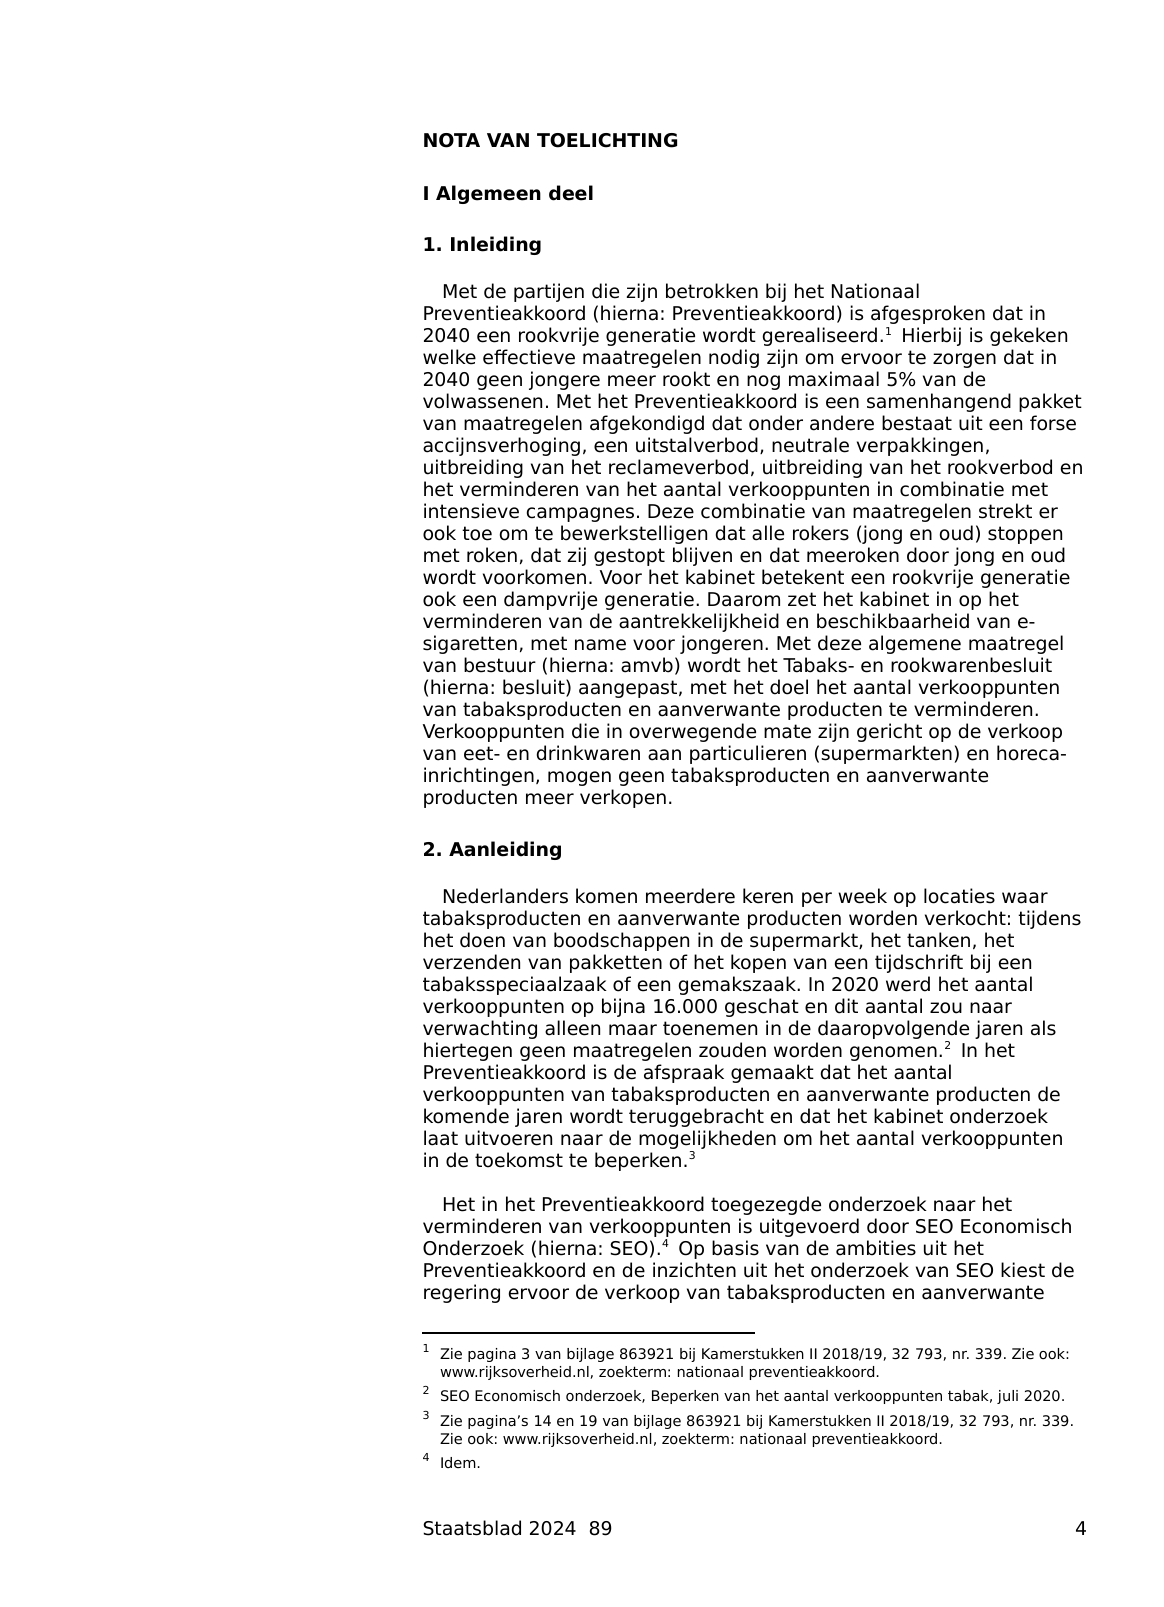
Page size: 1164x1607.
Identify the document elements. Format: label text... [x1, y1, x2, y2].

subtitle NOTA VAN TOELICHTING [422, 130, 1087, 152]
text Idem. [422, 1451, 1087, 1473]
subtitle 2. Aanleiding [422, 839, 1087, 861]
text Met de partijen die zijn betrokken bij het Nationaal Preventieakkoord (hierna: Preventieakkoord) is afgesproken dat in 2040 een rookvrije generatie wordt gerealiseerd. Hierbij is gekeken welke effectieve maatregelen nodig zijn om ervoor te zorgen dat in 2040 geen jongere meer rookt en nog maximaal 5% van de volwassenen. Met het Preventieakkoord is een samenhangend pakket van maatregelen afgekondigd dat onder andere bestaat uit een forse accijnsverhoging, een uitstalverbod, neutrale verpakkingen, uitbreiding van het reclameverbod, uitbreiding van het rookverbod en het verminderen van het aantal verkooppunten in combinatie met intensieve campagnes. Deze combinatie van maatregelen strekt er ook toe om te bewerkstelligen dat alle rokers (jong en oud) stoppen met roken, dat zij gestopt blijven en dat meeroken door jong en oud wordt voorkomen. Voor het kabinet betekent een rookvrije generatie ook een dampvrije generatie. Daarom zet het kabinet in op het verminderen van de aantrekkelijkheid en beschikbaarheid van e-sigaretten, met name voor jongeren. Met deze algemene maatregel van bestuur (hierna: amvb) wordt het Tabaks- en rookwarenbesluit (hierna: besluit) aangepast, met het doel het aantal verkooppunten van tabaksproducten en aanverwante producten te verminderen. Verkooppunten die in overwegende mate zijn gericht op de verkoop van eet- en drinkwaren aan particulieren (supermarkten) en horeca-inrichtingen, mogen geen tabaksproducten en aanverwante producten meer verkopen. [422, 281, 1087, 809]
text Zie pagina 3 van bijlage 863921 bij Kamerstukken II 2018/19, 32 793, nr. 339. Zie ook: www.rijksoverheid.nl, zoekterm: nationaal preventieakkoord. [422, 1342, 1087, 1381]
text SEO Economisch onderzoek, Beperken van het aantal verkooppunten tabak, juli 2020. [422, 1384, 1087, 1406]
subtitle I Algemeen deel [422, 182, 1087, 204]
text Nederlanders komen meerdere keren per week op locaties waar tabaksproducten en aanverwante producten worden verkocht: tijdens het doen van boodschappen in de supermarkt, het tanken, het verzenden van pakketten of het kopen van een tijdschrift bij een tabaksspeciaalzaak of een gemakszaak. In 2020 werd het aantal verkooppunten op bijna 16.000 geschat en dit aantal zou naar verwachting alleen maar toenemen in de daaropvolgende jaren als hiertegen geen maatregelen zouden worden genomen. In het Preventieakkoord is de afspraak gemaakt dat het aantal verkooppunten van tabaksproducten en aanverwante producten de komende jaren wordt teruggebracht en dat het kabinet onderzoek laat uitvoeren naar de mogelijkheden om het aantal verkooppunten in de toekomst te beperken. [422, 886, 1087, 1172]
text Het in het Preventieakkoord toegezegde onderzoek naar het verminderen van verkooppunten is uitgevoerd door SEO Economisch Onderzoek (hierna: SEO). Op basis van de ambities uit het Preventieakkoord en de inzichten uit het onderzoek van SEO kiest de regering ervoor de verkoop van tabaksproducten en aanverwante [422, 1194, 1087, 1304]
text Zie pagina’s 14 en 19 van bijlage 863921 bij Kamerstukken II 2018/19, 32 793, nr. 339. Zie ook: www.rijksoverheid.nl, zoekterm: nationaal preventieakkoord. [422, 1409, 1087, 1448]
subtitle 1. Inleiding [422, 234, 1087, 256]
